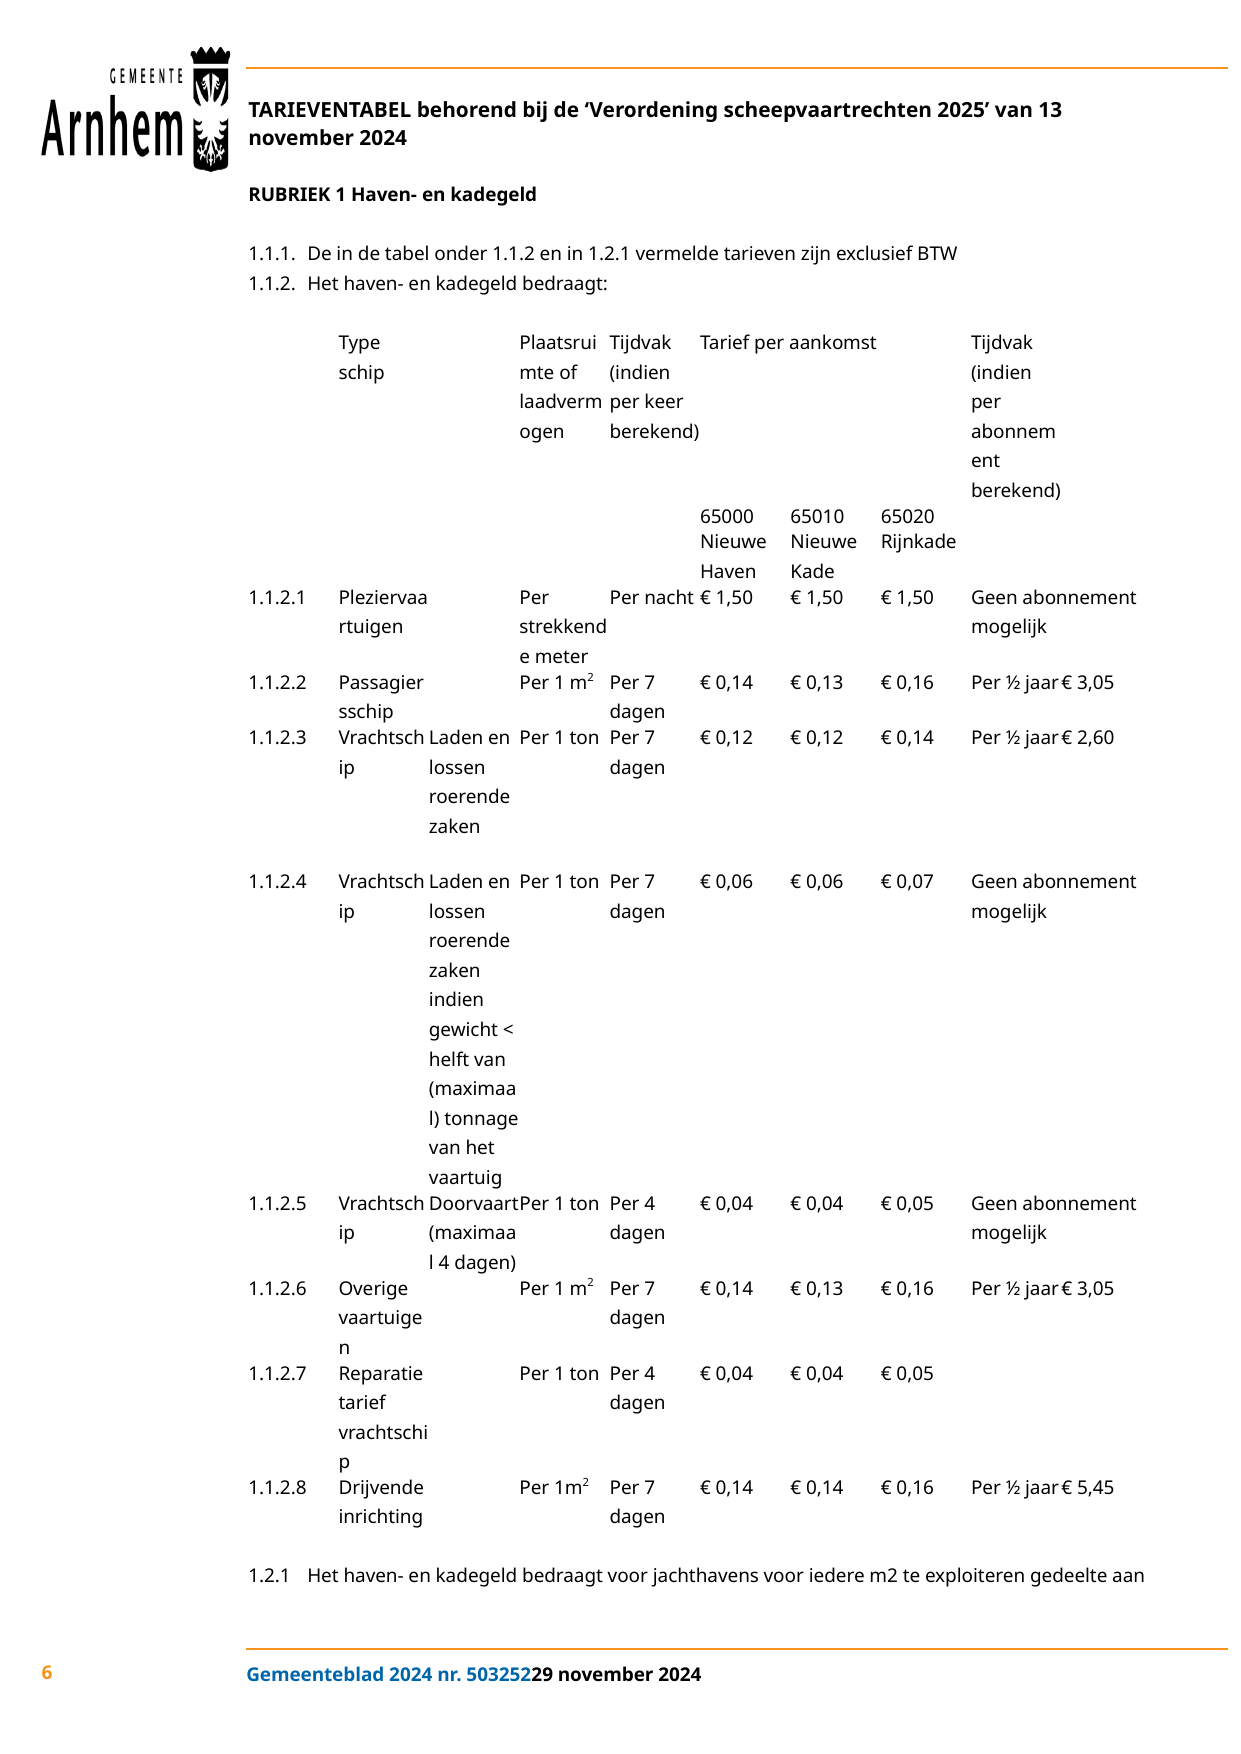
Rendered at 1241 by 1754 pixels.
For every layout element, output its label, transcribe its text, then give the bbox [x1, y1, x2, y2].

table_cell [429, 529, 519, 584]
table_cell € 5,45 [1061, 1474, 1152, 1529]
table_cell € 3,05 [1061, 1275, 1152, 1360]
table_cell Pleziervaartuigen [338, 584, 429, 669]
table_cell Per 1 ton [519, 1360, 609, 1474]
table_cell 65000 [700, 503, 790, 529]
table_cell [429, 669, 519, 724]
table_cell € 0,14 [700, 1474, 790, 1529]
table_cell [1061, 529, 1152, 584]
table_cell [1061, 1360, 1152, 1474]
table_cell [971, 503, 1061, 529]
table_cell [519, 529, 609, 584]
table_cell 1.1.2.6 [248, 1275, 338, 1360]
table_cell Nieuwe Haven [700, 529, 790, 584]
table_cell € 0,04 [790, 1190, 881, 1275]
table_cell € 0,16 [881, 669, 971, 724]
table_cell Per 7 dagen [609, 669, 700, 724]
table_cell Per 1 m2 [519, 1275, 609, 1360]
text RUBRIEK 1 Haven- en kadegeld [248, 181, 1152, 207]
table_cell [429, 584, 519, 669]
picture [41, 47, 231, 172]
table_cell [429, 1275, 519, 1360]
table_cell Per 1 ton [519, 1190, 609, 1275]
table_cell [519, 503, 609, 529]
list Het haven- en kadegeld bedraagt: [248, 270, 1152, 296]
table_cell € 0,04 [790, 1360, 881, 1474]
table_cell Vrachtschip [338, 1190, 429, 1275]
table_cell [338, 529, 429, 584]
table_cell € 0,05 [881, 1190, 971, 1275]
table_cell € 1,50 [790, 584, 881, 669]
table_cell Per 1 ton [519, 868, 609, 1190]
table_cell Per 7 dagen [609, 1275, 700, 1360]
table_cell 1.1.2.5 [248, 1190, 338, 1275]
table_header Tijdvak (indien per abonnement berekend) [971, 329, 1061, 503]
table_header [429, 329, 519, 503]
table_cell € 0,12 [790, 724, 881, 868]
table_cell Vrachtschip [338, 724, 429, 868]
table_cell € 2,60 [1061, 724, 1152, 868]
table_cell Vrachtschip [338, 868, 429, 1190]
table_cell [429, 1474, 519, 1529]
table_cell Per ½ jaar [971, 724, 1061, 868]
table_cell [971, 529, 1061, 584]
table_cell € 0,04 [700, 1360, 790, 1474]
table_cell 1.1.2.2 [248, 669, 338, 724]
table_cell Drijvende inrichting [338, 1474, 429, 1529]
table_cell € 0,13 [790, 1275, 881, 1360]
table_cell Laden en lossen roerende zaken [429, 724, 519, 868]
table_cell Per 1m2 [519, 1474, 609, 1529]
table_cell 1.1.2.4 [248, 868, 338, 1190]
table_cell 1.1.2.8 [248, 1474, 338, 1529]
table_cell [338, 503, 429, 529]
table_cell € 0,13 [790, 669, 881, 724]
table_cell Laden en lossen roerende zaken indien gewicht < helft van (maximaal) tonnage van het vaartuig [429, 868, 519, 1190]
table_header [248, 329, 338, 503]
list Het haven- en kadegeld bedraagt voor jachthavens voor iedere m2 te exploiteren gedeelte aan [248, 1562, 1152, 1588]
table_cell 1.1.2.3 [248, 724, 338, 868]
table_cell 65010 [790, 503, 881, 529]
table_cell Per ½ jaar [971, 1275, 1061, 1360]
table_cell 1.1.2.7 [248, 1360, 338, 1474]
table_header [1061, 329, 1152, 503]
table_cell € 0,14 [700, 669, 790, 724]
table_cell Rijnkade [881, 529, 971, 584]
table_cell [609, 503, 700, 529]
table_cell € 1,50 [881, 584, 971, 669]
table_cell € 0,14 [700, 1275, 790, 1360]
table_cell [1061, 503, 1152, 529]
table_cell € 0,05 [881, 1360, 971, 1474]
table_cell € 0,12 [700, 724, 790, 868]
table_cell [429, 503, 519, 529]
table_cell € 0,04 [700, 1190, 790, 1275]
table_cell Nieuwe Kade [790, 529, 881, 584]
table_cell [971, 1360, 1061, 1474]
table_header Type schip [338, 329, 429, 503]
table_cell Per 7 dagen [609, 1474, 700, 1529]
table_cell Geen abonnement mogelijk [971, 868, 1152, 1190]
table_cell Per ½ jaar [971, 1474, 1061, 1529]
table_cell € 0,06 [700, 868, 790, 1190]
list De in de tabel onder 1.1.2 en in 1.2.1 vermelde tarieven zijn exclusief BTW [248, 241, 1152, 266]
table_cell € 0,16 [881, 1275, 971, 1360]
table_cell Per ½ jaar [971, 669, 1061, 724]
table_cell € 0,14 [790, 1474, 881, 1529]
table_cell Geen abonnement mogelijk [971, 1190, 1152, 1275]
table_cell € 0,07 [881, 868, 971, 1190]
table_cell Per 4 dagen [609, 1360, 700, 1474]
table_header Plaatsruimte of laadvermogen [519, 329, 609, 503]
table_cell Per strekkende meter [519, 584, 609, 669]
table_header Tarief per aankomst [700, 329, 971, 503]
table_cell Per 7 dagen [609, 868, 700, 1190]
table_cell [429, 1360, 519, 1474]
table_cell [609, 529, 700, 584]
table_cell [248, 529, 338, 584]
table_cell Doorvaart (maximaal 4 dagen) [429, 1190, 519, 1275]
table_cell Per 1 ton [519, 724, 609, 868]
text TARIEVENTABEL behorend bij de ‘Verordening scheepvaartrechten 2025’ van 13 november 2024 [248, 95, 1152, 152]
table_header Tijdvak (indien per keer berekend) [609, 329, 700, 503]
table_cell € 0,14 [881, 724, 971, 868]
table_cell Geen abonnement mogelijk [971, 584, 1152, 669]
table_cell 65020 [881, 503, 971, 529]
table_cell Passagiersschip [338, 669, 429, 724]
table_cell Reparatietarief vrachtschip [338, 1360, 429, 1474]
table_cell € 1,50 [700, 584, 790, 669]
table_cell € 0,16 [881, 1474, 971, 1529]
table_cell € 0,06 [790, 868, 881, 1190]
table_cell [248, 503, 338, 529]
table_cell Overige vaartuigen [338, 1275, 429, 1360]
table_cell 1.1.2.1 [248, 584, 338, 669]
table_cell Per 7 dagen [609, 724, 700, 868]
table_cell Per 1 m2 [519, 669, 609, 724]
table_cell Per 4 dagen [609, 1190, 700, 1275]
table_cell Per nacht [609, 584, 700, 669]
table_cell € 3,05 [1061, 669, 1152, 724]
